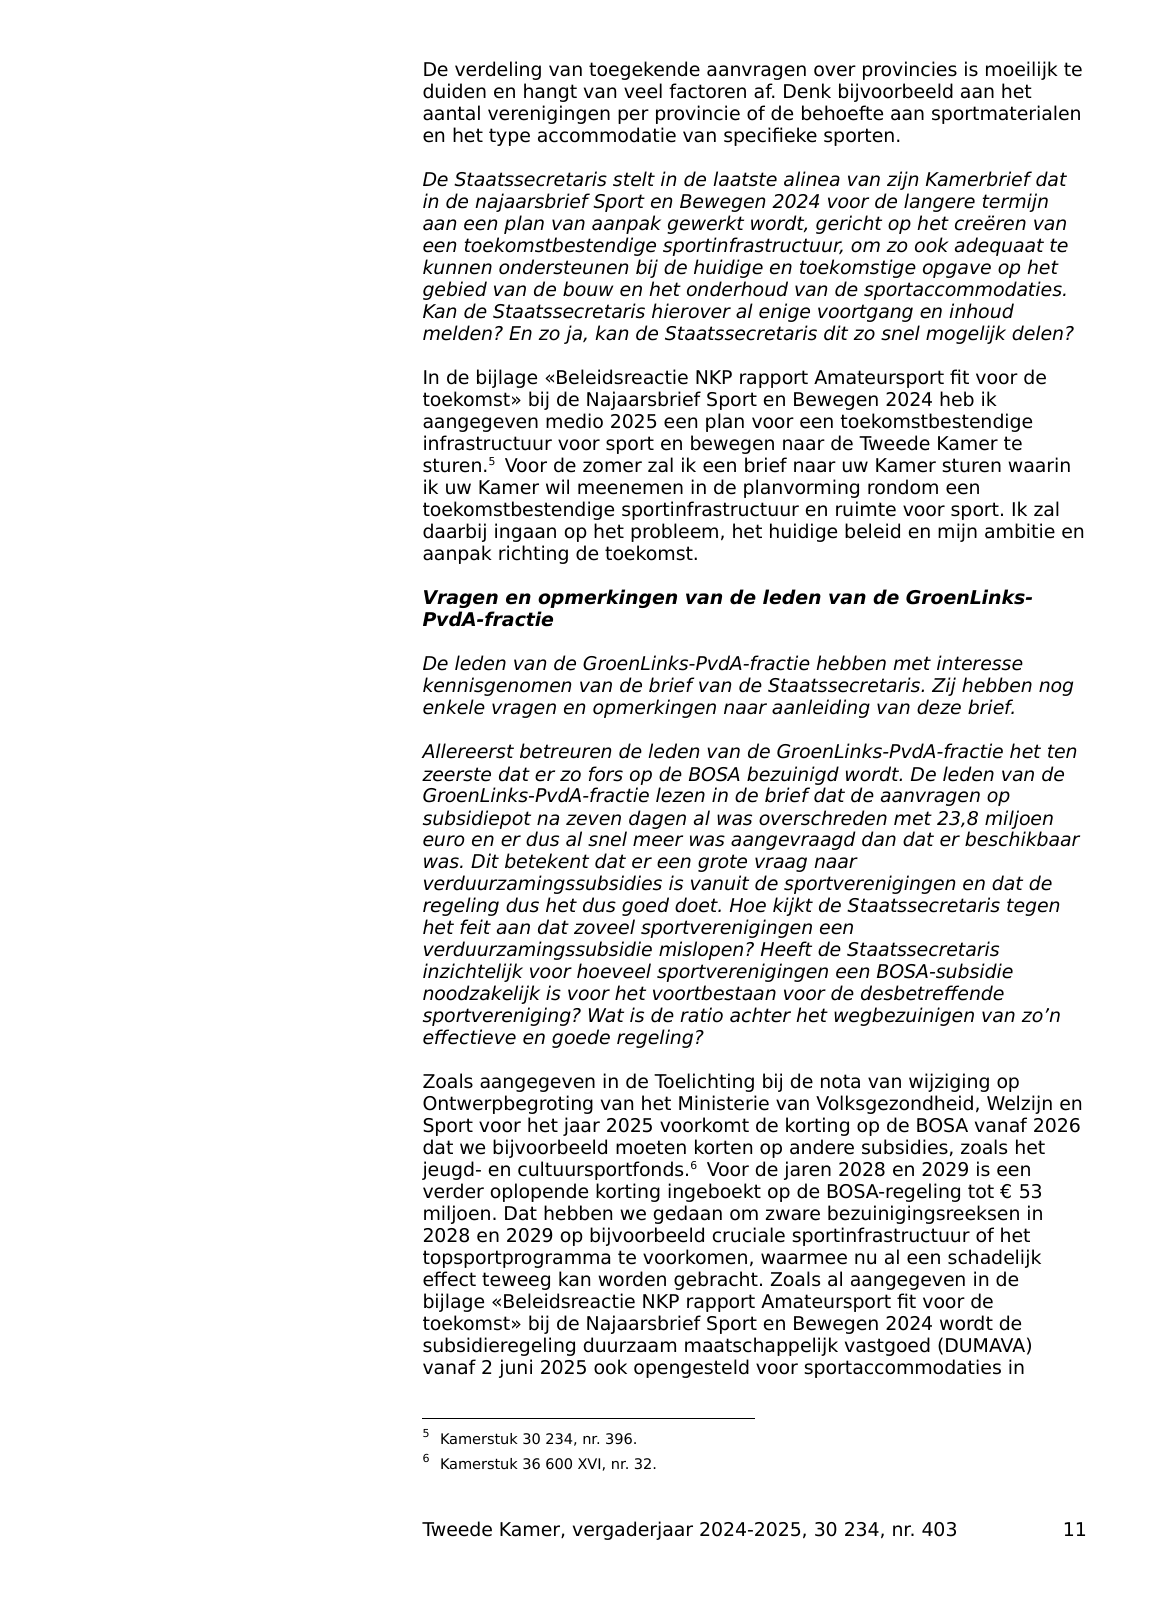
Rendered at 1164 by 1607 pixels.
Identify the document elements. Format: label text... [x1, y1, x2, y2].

text Kamerstuk 30 234, nr. 396. [422, 1427, 1087, 1449]
text De Staatssecretaris stelt in de laatste alinea van zijn Kamerbrief dat in de najaarsbrief Sport en Bewegen 2024 voor de langere termijn aan een plan van aanpak gewerkt wordt, gericht op het creëren van een toekomstbestendige sportinfrastructuur, om zo ook adequaat te kunnen ondersteunen bij de huidige en toekomstige opgave op het gebied van de bouw en het onderhoud van de sportaccommodaties. Kan de Staatssecretaris hierover al enige voortgang en inhoud melden? En zo ja, kan de Staatssecretaris dit zo snel mogelijk delen? [422, 169, 1087, 345]
text In de bijlage «Beleidsreactie NKP rapport Amateursport fit voor de toekomst» bij de Najaarsbrief Sport en Bewegen 2024 heb ik aangegeven medio 2025 een plan voor een toekomstbestendige infrastructuur voor sport en bewegen naar de Tweede Kamer te sturen. Voor de zomer zal ik een brief naar uw Kamer sturen waarin ik uw Kamer wil meenemen in de planvorming rondom een toekomstbestendige sportinfrastructuur en ruimte voor sport. Ik zal daarbij ingaan op het probleem, het huidige beleid en mijn ambitie en aanpak richting de toekomst. [422, 367, 1087, 565]
text Kamerstuk 36 600 XVI, nr. 32. [422, 1452, 1087, 1474]
text Zoals aangegeven in de Toelichting bij de nota van wijziging op Ontwerpbegroting van het Ministerie van Volksgezondheid, Welzijn en Sport voor het jaar 2025 voorkomt de korting op de BOSA vanaf 2026 dat we bijvoorbeeld moeten korten op andere subsidies, zoals het jeugd- en cultuursportfonds. Voor de jaren 2028 en 2029 is een verder oplopende korting ingeboekt op de BOSA-regeling tot € 53 miljoen. Dat hebben we gedaan om zware bezuinigingsreeksen in 2028 en 2029 op bijvoorbeeld cruciale sportinfrastructuur of het topsportprogramma te voorkomen, waarmee nu al een schadelijk effect teweeg kan worden gebracht. Zoals al aangegeven in de bijlage «Beleidsreactie NKP rapport Amateursport fit voor de toekomst» bij de Najaarsbrief Sport en Bewegen 2024 wordt de subsidieregeling duurzaam maatschappelijk vastgoed (DUMAVA) vanaf 2 juni 2025 ook opengesteld voor sportaccommodaties in [422, 1071, 1087, 1379]
text De leden van de GroenLinks-PvdA-fractie hebben met interesse kennisgenomen van de brief van de Staatssecretaris. Zij hebben nog enkele vragen en opmerkingen naar aanleiding van deze brief. [422, 653, 1087, 719]
text Allereerst betreuren de leden van de GroenLinks-PvdA-fractie het ten zeerste dat er zo fors op de BOSA bezuinigd wordt. De leden van de GroenLinks-PvdA-fractie lezen in de brief dat de aanvragen op subsidiepot na zeven dagen al was overschreden met 23,8 miljoen euro en er dus al snel meer was aangevraagd dan dat er beschikbaar was. Dit betekent dat er een grote vraag naar verduurzamingssubsidies is vanuit de sportverenigingen en dat de regeling dus het dus goed doet. Hoe kijkt de Staatssecretaris tegen het feit aan dat zoveel sportverenigingen een verduurzamingssubsidie mislopen? Heeft de Staatssecretaris inzichtelijk voor hoeveel sportverenigingen een BOSA-subsidie noodzakelijk is voor het voortbestaan voor de desbetreffende sportvereniging? Wat is de ratio achter het wegbezuinigen van zo’n effectieve en goede regeling? [422, 741, 1087, 1049]
subtitle Vragen en opmerkingen van de leden van de GroenLinks-PvdA-fractie [422, 587, 1087, 631]
text De verdeling van toegekende aanvragen over provincies is moeilijk te duiden en hangt van veel factoren af. Denk bijvoorbeeld aan het aantal verenigingen per provincie of de behoefte aan sportmaterialen en het type accommodatie van specifieke sporten. [422, 59, 1087, 147]
